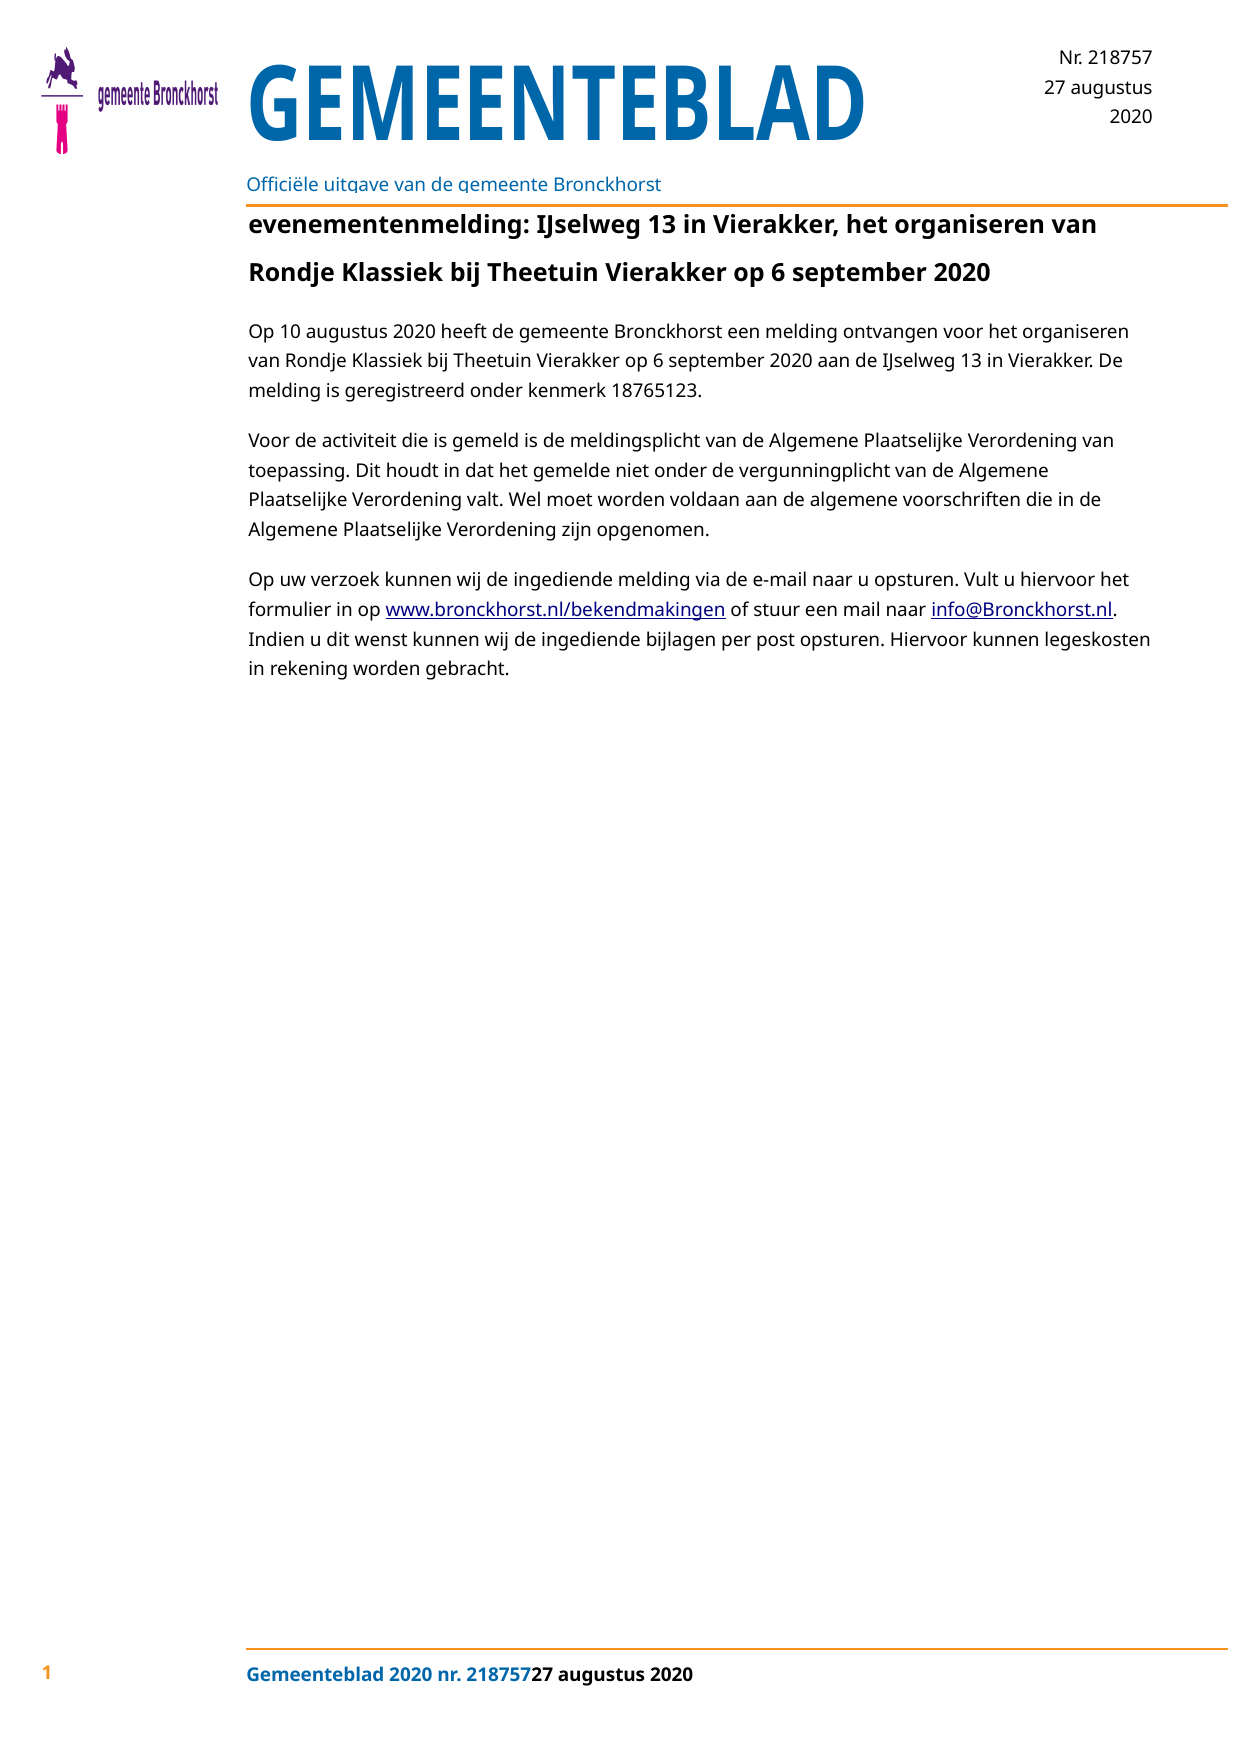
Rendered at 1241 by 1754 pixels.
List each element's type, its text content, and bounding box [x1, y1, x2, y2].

text Op uw verzoek kunnen wij de ingediende melding via de e-mail naar u opsturen. Vult u hiervoor het formulier in op www.bronckhorst.nl/bekendmakingen of stuur een mail naar info@Bronckhorst.nl. Indien u dit wenst kunnen wij de ingediende bijlagen per post opsturen. Hiervoor kunnen legeskosten in rekening worden gebracht. [248, 567, 1152, 681]
text Voor de activiteit die is gemeld is de meldingsplicht van de Algemene Plaatselijke Verordening van toepassing. Dit houdt in dat het gemelde niet onder de vergunningplicht van de Algemene Plaatselijke Verordening valt. Wel moet worden voldaan aan de algemene voorschriften die in de Algemene Plaatselijke Verordening zijn opgenomen. [248, 427, 1152, 542]
text evenementenmelding: IJselweg 13 in Vierakker, het organiseren van Rondje Klassiek bij Theetuin Vierakker op 6 september 2020 [248, 207, 1152, 288]
picture [41, 47, 231, 172]
text Op 10 augustus 2020 heeft de gemeente Bronckhorst een melding ontvangen voor het organiseren van Rondje Klassiek bij Theetuin Vierakker op 6 september 2020 aan de IJselweg 13 in Vierakker. De melding is geregistreerd onder kenmerk 18765123. [248, 318, 1152, 403]
